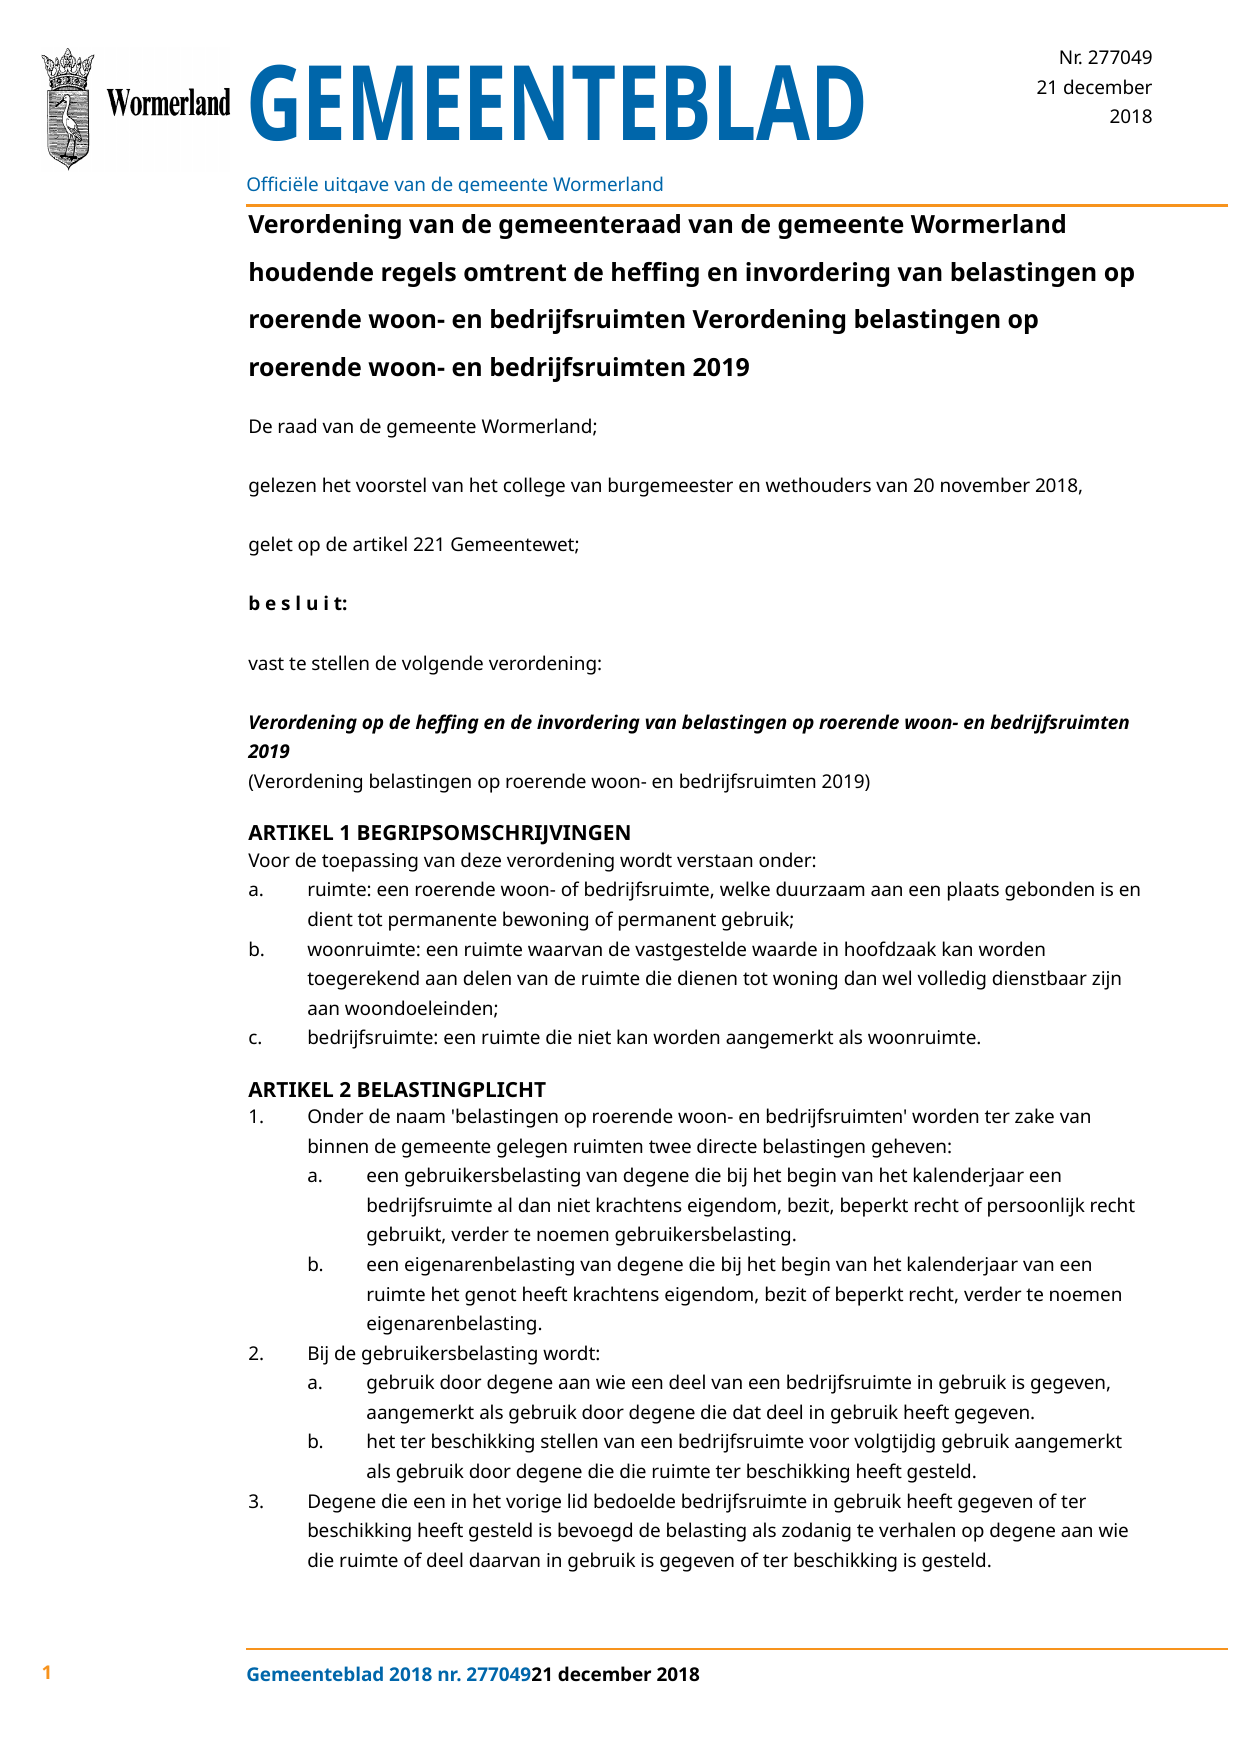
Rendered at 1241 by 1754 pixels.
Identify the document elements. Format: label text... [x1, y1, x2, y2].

text gelet op de artikel 221 Gemeentewet; [248, 531, 1152, 557]
text b e s l u i t: [248, 591, 1152, 616]
list een gebruikersbelasting van degene die bij het begin van het kalenderjaar een bedrijfsruimte al dan niet krachtens eigendom, bezit, beperkt recht of persoonlijk recht gebruikt, verder te noemen gebruikersbelasting. [307, 1162, 1152, 1247]
list het ter beschikking stellen van een bedrijfsruimte voor volgtijdig gebruik aangemerkt als gebruik door degene die die ruimte ter beschikking heeft gesteld. [307, 1429, 1152, 1484]
list bedrijfsruimte: een ruimte die niet kan worden aangemerkt als woonruimte. [248, 1024, 1152, 1050]
text Verordening op de heffing en de invordering van belastingen op roerende woon- en bedrijfsruimten 2019 [248, 709, 1152, 764]
list Bij de gebruikersbelasting wordt: [248, 1340, 1152, 1366]
list een eigenarenbelasting van degene die bij het begin van het kalenderjaar van een ruimte het genot heeft krachtens eigendom, bezit of beperkt recht, verder te noemen eigenarenbelasting. [307, 1251, 1152, 1336]
text (Verordening belastingen op roerende woon- en bedrijfsruimten 2019) [248, 768, 1152, 794]
text vast te stellen de volgende verordening: [248, 650, 1152, 676]
picture [41, 47, 231, 172]
text De raad van de gemeente Wormerland; [248, 413, 1152, 439]
text gelezen het voorstel van het college van burgemeester en wethouders van 20 november 2018, [248, 472, 1152, 498]
text Verordening van de gemeenteraad van de gemeente Wormerland houdende regels omtrent de heffing en invordering van belastingen op roerende woon- en bedrijfsruimten Verordening belastingen op roerende woon- en bedrijfsruimten 2019 [248, 207, 1152, 384]
list woonruimte: een ruimte waarvan de vastgestelde waarde in hoofdzaak kan worden toegerekend aan delen van de ruimte die dienen tot woning dan wel volledig dienstbaar zijn aan woondoeleinden; [248, 936, 1152, 1021]
text ARTIKEL 2 BELASTINGPLICHT [248, 1075, 1152, 1103]
text ARTIKEL 1 BEGRIPSOMSCHRIJVINGEN [248, 818, 1152, 847]
list ruimte: een roerende woon- of bedrijfsruimte, welke duurzaam aan een plaats gebonden is en dient tot permanente bewoning of permanent gebruik; [248, 877, 1152, 932]
list Onder de naam 'belastingen op roerende woon- en bedrijfsruimten' worden ter zake van binnen de gemeente gelegen ruimten twee directe belastingen geheven: [248, 1103, 1152, 1159]
text Voor de toepassing van deze verordening wordt verstaan onder: [248, 847, 1152, 873]
list gebruik door degene aan wie een deel van een bedrijfsruimte in gebruik is gegeven, aangemerkt als gebruik door degene die dat deel in gebruik heeft gegeven. [307, 1369, 1152, 1425]
list Degene die een in het vorige lid bedoelde bedrijfsruimte in gebruik heeft gegeven of ter beschikking heeft gesteld is bevoegd de belasting als zodanig te verhalen op degene aan wie die ruimte of deel daarvan in gebruik is gegeven of ter beschikking is gesteld. [248, 1488, 1152, 1573]
